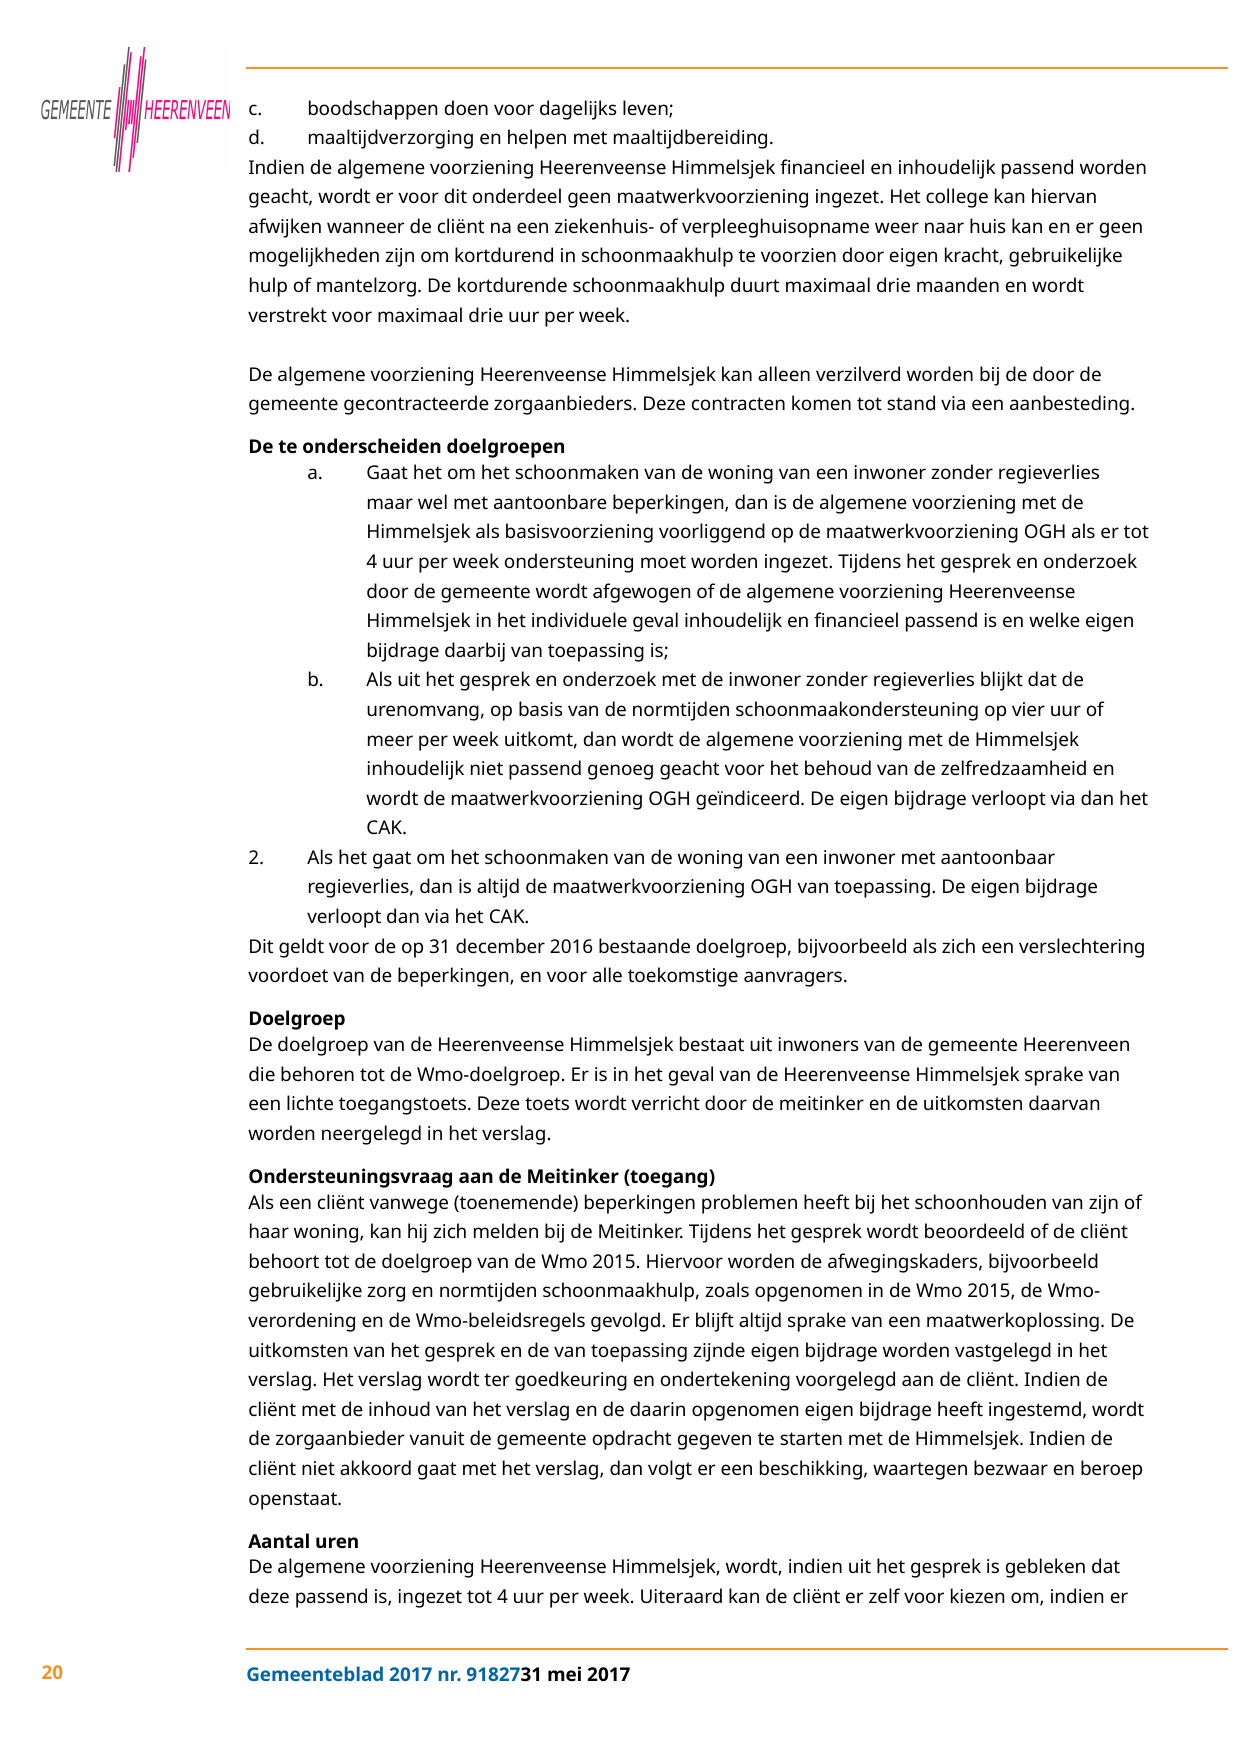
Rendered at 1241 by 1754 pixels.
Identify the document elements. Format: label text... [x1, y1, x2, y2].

list Als het gaat om het schoonmaken van de woning van een inwoner met aantoonbaar regieverlies, dan is altijd de maatwerkvoorziening OGH van toepassing. De eigen bijdrage verloopt dan via het CAK. [248, 844, 1152, 929]
list boodschappen doen voor dagelijks leven; [248, 95, 1152, 121]
text Ondersteuningsvraag aan de Meitinker (toegang) [248, 1163, 1152, 1189]
text Aantal uren [248, 1528, 1152, 1553]
text Dit geldt voor de op 31 december 2016 bestaande doelgroep, bijvoorbeeld als zich een verslechtering voordoet van de beperkingen, en voor alle toekomstige aanvragers. [248, 933, 1152, 988]
text De algemene voorziening Heerenveense Himmelsjek kan alleen verzilverd worden bij de door de gemeente gecontracteerde zorgaanbieders. Deze contracten komen tot stand via een aanbesteding. [248, 361, 1152, 416]
text Indien de algemene voorziening Heerenveense Himmelsjek financieel en inhoudelijk passend worden geacht, wordt er voor dit onderdeel geen maatwerkvoorziening ingezet. Het college kan hiervan afwijken wanneer de cliënt na een ziekenhuis- of verpleeghuisopname weer naar huis kan en er geen mogelijkheden zijn om kortdurend in schoonmaakhulp te voorzien door eigen kracht, gebruikelijke hulp of mantelzorg. De kortdurende schoonmaakhulp duurt maximaal drie maanden en wordt verstrekt voor maximaal drie uur per week. [248, 154, 1152, 328]
list Gaat het om het schoonmaken van de woning van een inwoner zonder regieverlies maar wel met aantoonbare beperkingen, dan is de algemene voorziening met de Himmelsjek als basisvoorziening voorliggend op de maatwerkvoorziening OGH als er tot 4 uur per week ondersteuning moet worden ingezet. Tijdens het gesprek en onderzoek door de gemeente wordt afgewogen of de algemene voorziening Heerenveense Himmelsjek in het individuele geval inhoudelijk en financieel passend is en welke eigen bijdrage daarbij van toepassing is; [307, 459, 1152, 663]
text De algemene voorziening Heerenveense Himmelsjek, wordt, indien uit het gesprek is gebleken dat deze passend is, ingezet tot 4 uur per week. Uiteraard kan de cliënt er zelf voor kiezen om, indien er [248, 1553, 1152, 1609]
picture [41, 47, 231, 172]
text De doelgroep van de Heerenveense Himmelsjek bestaat uit inwoners van de gemeente Heerenveen die behoren tot de Wmo-doelgroep. Er is in het geval van de Heerenveense Himmelsjek sprake van een lichte toegangstoets. Deze toets wordt verricht door de meitinker en de uitkomsten daarvan worden neergelegd in het verslag. [248, 1031, 1152, 1146]
list maaltijdverzorging en helpen met maaltijdbereiding. [248, 124, 1152, 150]
list Als uit het gesprek en onderzoek met de inwoner zonder regieverlies blijkt dat de urenomvang, op basis van de normtijden schoonmaakondersteuning op vier uur of meer per week uitkomt, dan wordt de algemene voorziening met de Himmelsjek inhoudelijk niet passend genoeg geacht voor het behoud van de zelfredzaamheid en wordt de maatwerkvoorziening OGH geïndiceerd. De eigen bijdrage verloopt via dan het CAK. [307, 667, 1152, 840]
text Als een cliënt vanwege (toenemende) beperkingen problemen heeft bij het schoonhouden van zijn of haar woning, kan hij zich melden bij de Meitinker. Tijdens het gesprek wordt beoordeeld of de cliënt behoort tot de doelgroep van de Wmo 2015. Hiervoor worden de afwegingskaders, bijvoorbeeld gebruikelijke zorg en normtijden schoonmaakhulp, zoals opgenomen in de Wmo 2015, de Wmo-verordening en de Wmo-beleidsregels gevolgd. Er blijft altijd sprake van een maatwerkoplossing. De uitkomsten van het gesprek en de van toepassing zijnde eigen bijdrage worden vastgelegd in het verslag. Het verslag wordt ter goedkeuring en ondertekening voorgelegd aan de cliënt. Indien de cliënt met de inhoud van het verslag en de daarin opgenomen eigen bijdrage heeft ingestemd, wordt de zorgaanbieder vanuit de gemeente opdracht gegeven te starten met de Himmelsjek. Indien de cliënt niet akkoord gaat met het verslag, dan volgt er een beschikking, waartegen bezwaar en beroep openstaat. [248, 1189, 1152, 1510]
text Doelgroep [248, 1006, 1152, 1031]
text De te onderscheiden doelgroepen [248, 434, 1152, 459]
